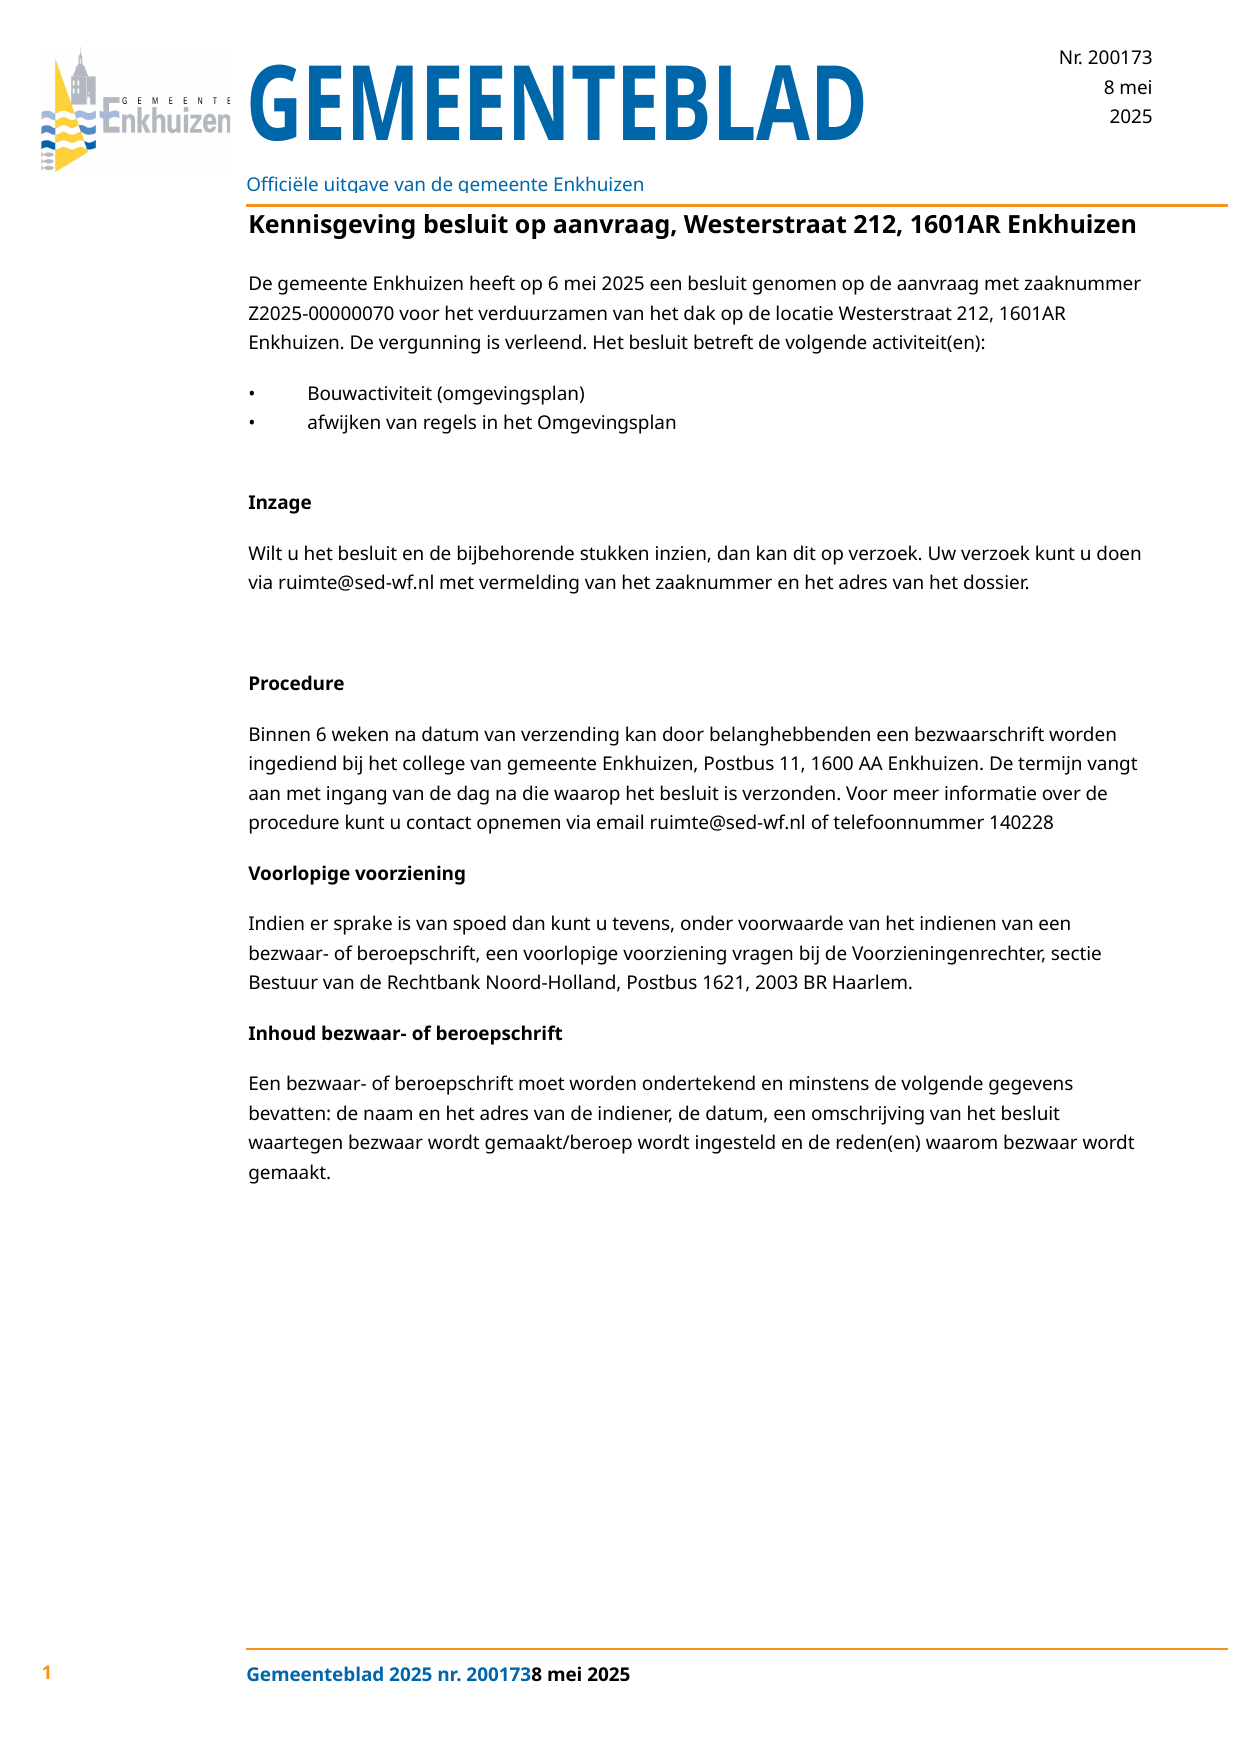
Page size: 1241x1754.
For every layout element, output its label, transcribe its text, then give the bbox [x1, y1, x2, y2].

picture [41, 47, 231, 172]
list Bouwactiviteit (omgevingsplan) [248, 380, 1152, 406]
text Een bezwaar- of beroepschrift moet worden ondertekend en minstens de volgende gegevens bevatten: de naam en het adres van de indiener, de datum, een omschrijving van het besluit waartegen bezwaar wordt gemaakt/beroep wordt ingesteld en de reden(en) waarom bezwaar wordt gemaakt. [248, 1070, 1152, 1185]
text Inzage [248, 489, 1152, 515]
list afwijken van regels in het Omgevingsplan [248, 409, 1152, 435]
text Kennisgeving besluit op aanvraag, Westerstraat 212, 1601AR Enkhuizen [248, 207, 1152, 241]
text Wilt u het besluit en de bijbehorende stukken inzien, dan kan dit op verzoek. Uw verzoek kunt u doen via ruimte@sed-wf.nl met vermelding van het zaaknummer en het adres van het dossier. [248, 540, 1152, 595]
text Procedure [248, 670, 1152, 696]
text Indien er sprake is van spoed dan kunt u tevens, onder voorwaarde van het indienen van een bezwaar- of beroepschrift, een voorlopige voorziening vragen bij de Voorzieningenrechter, sectie Bestuur van de Rechtbank Noord-Holland, Postbus 1621, 2003 BR Haarlem. [248, 910, 1152, 995]
text Binnen 6 weken na datum van verzending kan door belanghebbenden een bezwaarschrift worden ingediend bij het college van gemeente Enkhuizen, Postbus 11, 1600 AA Enkhuizen. De termijn vangt aan met ingang van de dag na die waarop het besluit is verzonden. Voor meer informatie over de procedure kunt u contact opnemen via email ruimte@sed-wf.nl of telefoonnummer 140228 [248, 721, 1152, 835]
text De gemeente Enkhuizen heeft op 6 mei 2025 een besluit genomen op de aanvraag met zaaknummer Z2025-00000070 voor het verduurzamen van het dak op de locatie Westerstraat 212, 1601AR Enkhuizen. De vergunning is verleend. Het besluit betreft de volgende activiteit(en): [248, 270, 1152, 355]
text Voorlopige voorziening [248, 860, 1152, 886]
text Inhoud bezwaar- of beroepschrift [248, 1020, 1152, 1046]
